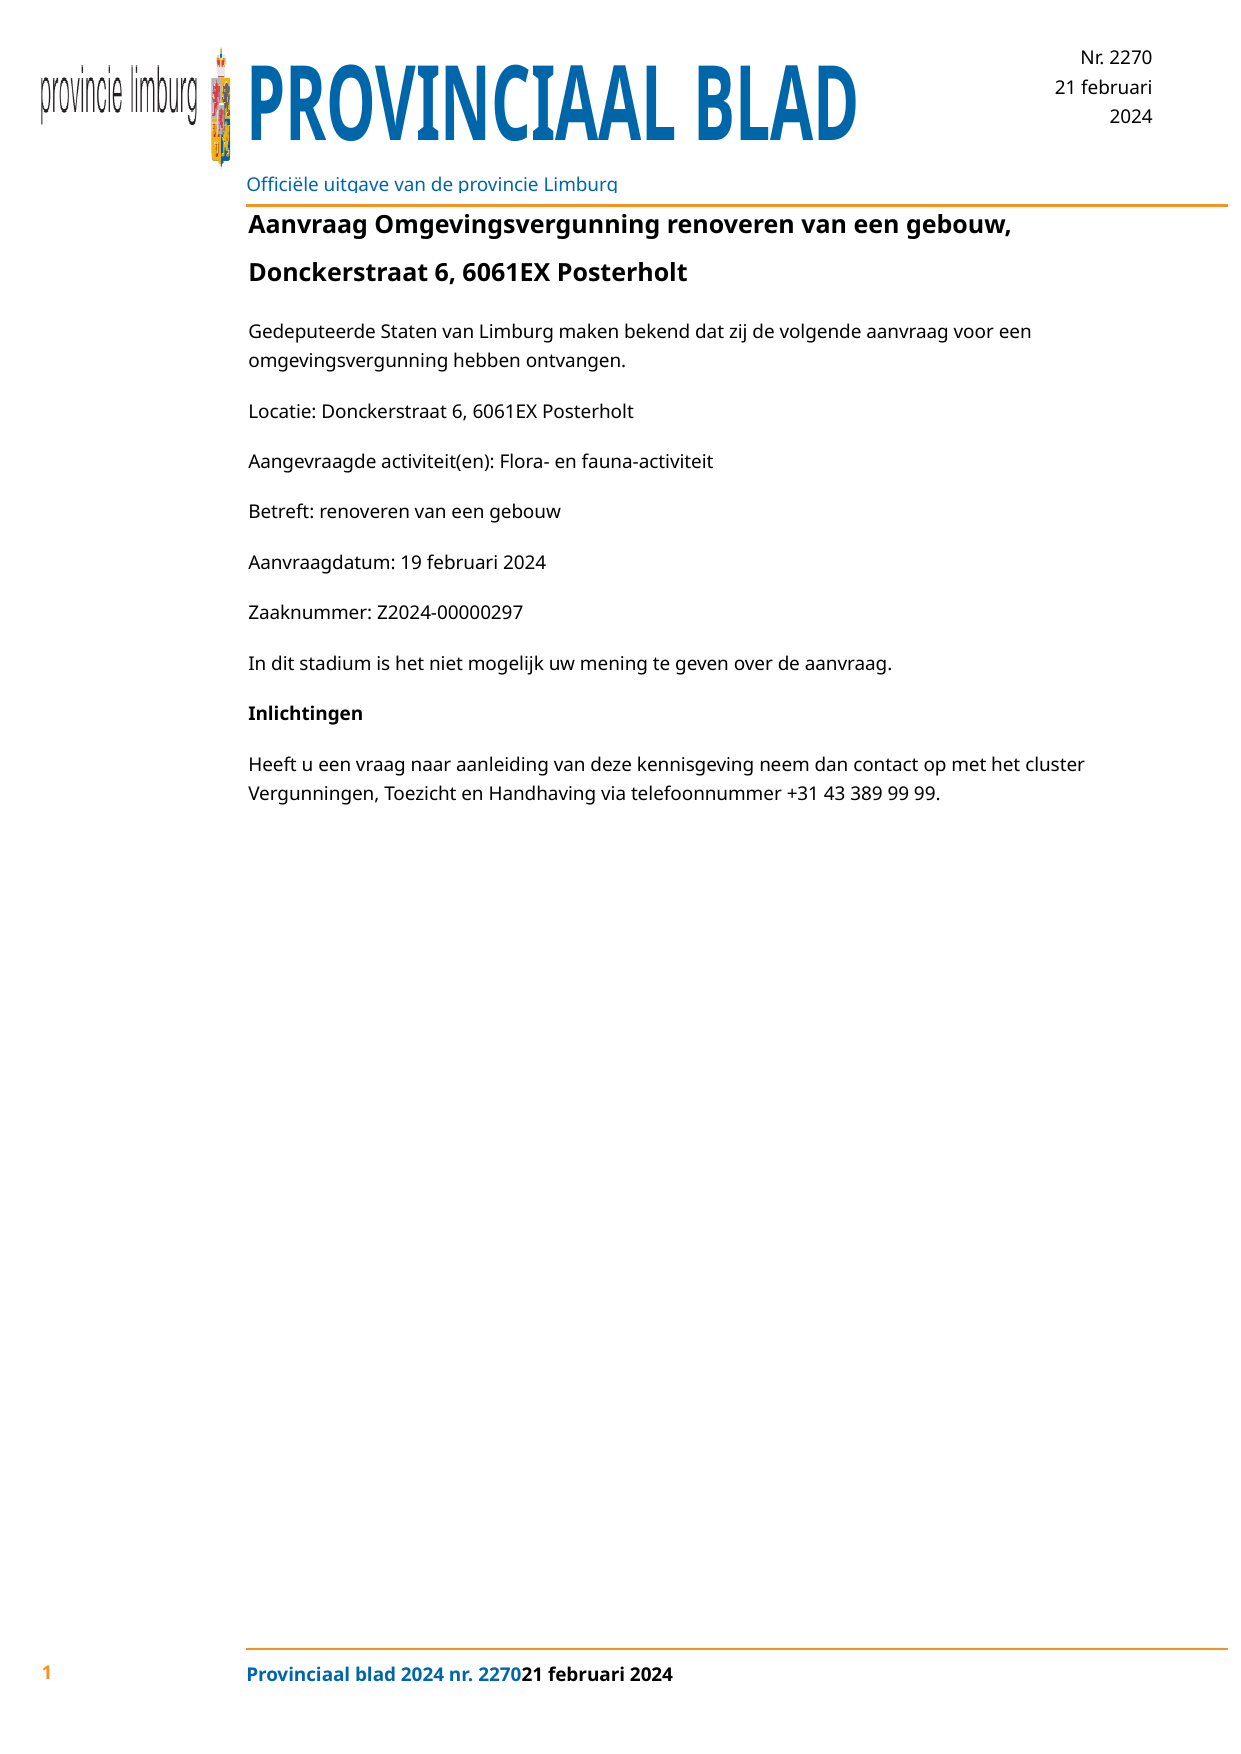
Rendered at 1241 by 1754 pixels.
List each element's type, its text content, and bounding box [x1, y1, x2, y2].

text Gedeputeerde Staten van Limburg maken bekend dat zij de volgende aanvraag voor een omgevingsvergunning hebben ontvangen. [248, 318, 1152, 373]
picture [41, 47, 231, 172]
text Betreft: renoveren van een gebouw [248, 499, 1152, 524]
text Aanvraag Omgevingsvergunning renoveren van een gebouw, Donckerstraat 6, 6061EX Posterholt [248, 207, 1152, 288]
text Aanvraagdatum: 19 februari 2024 [248, 549, 1152, 575]
text Locatie: Donckerstraat 6, 6061EX Posterholt [248, 398, 1152, 424]
text Heeft u een vraag naar aanleiding van deze kennisgeving neem dan contact op met het cluster Vergunningen, Toezicht en Handhaving via telefoonnummer +31 43 389 99 99. [248, 751, 1152, 806]
text Inlichtingen [248, 700, 1152, 726]
text Aangevraagde activiteit(en): Flora- en fauna-activiteit [248, 448, 1152, 474]
text In dit stadium is het niet mogelijk uw mening te geven over de aanvraag. [248, 650, 1152, 676]
text Zaaknummer: Z2024-00000297 [248, 599, 1152, 625]
